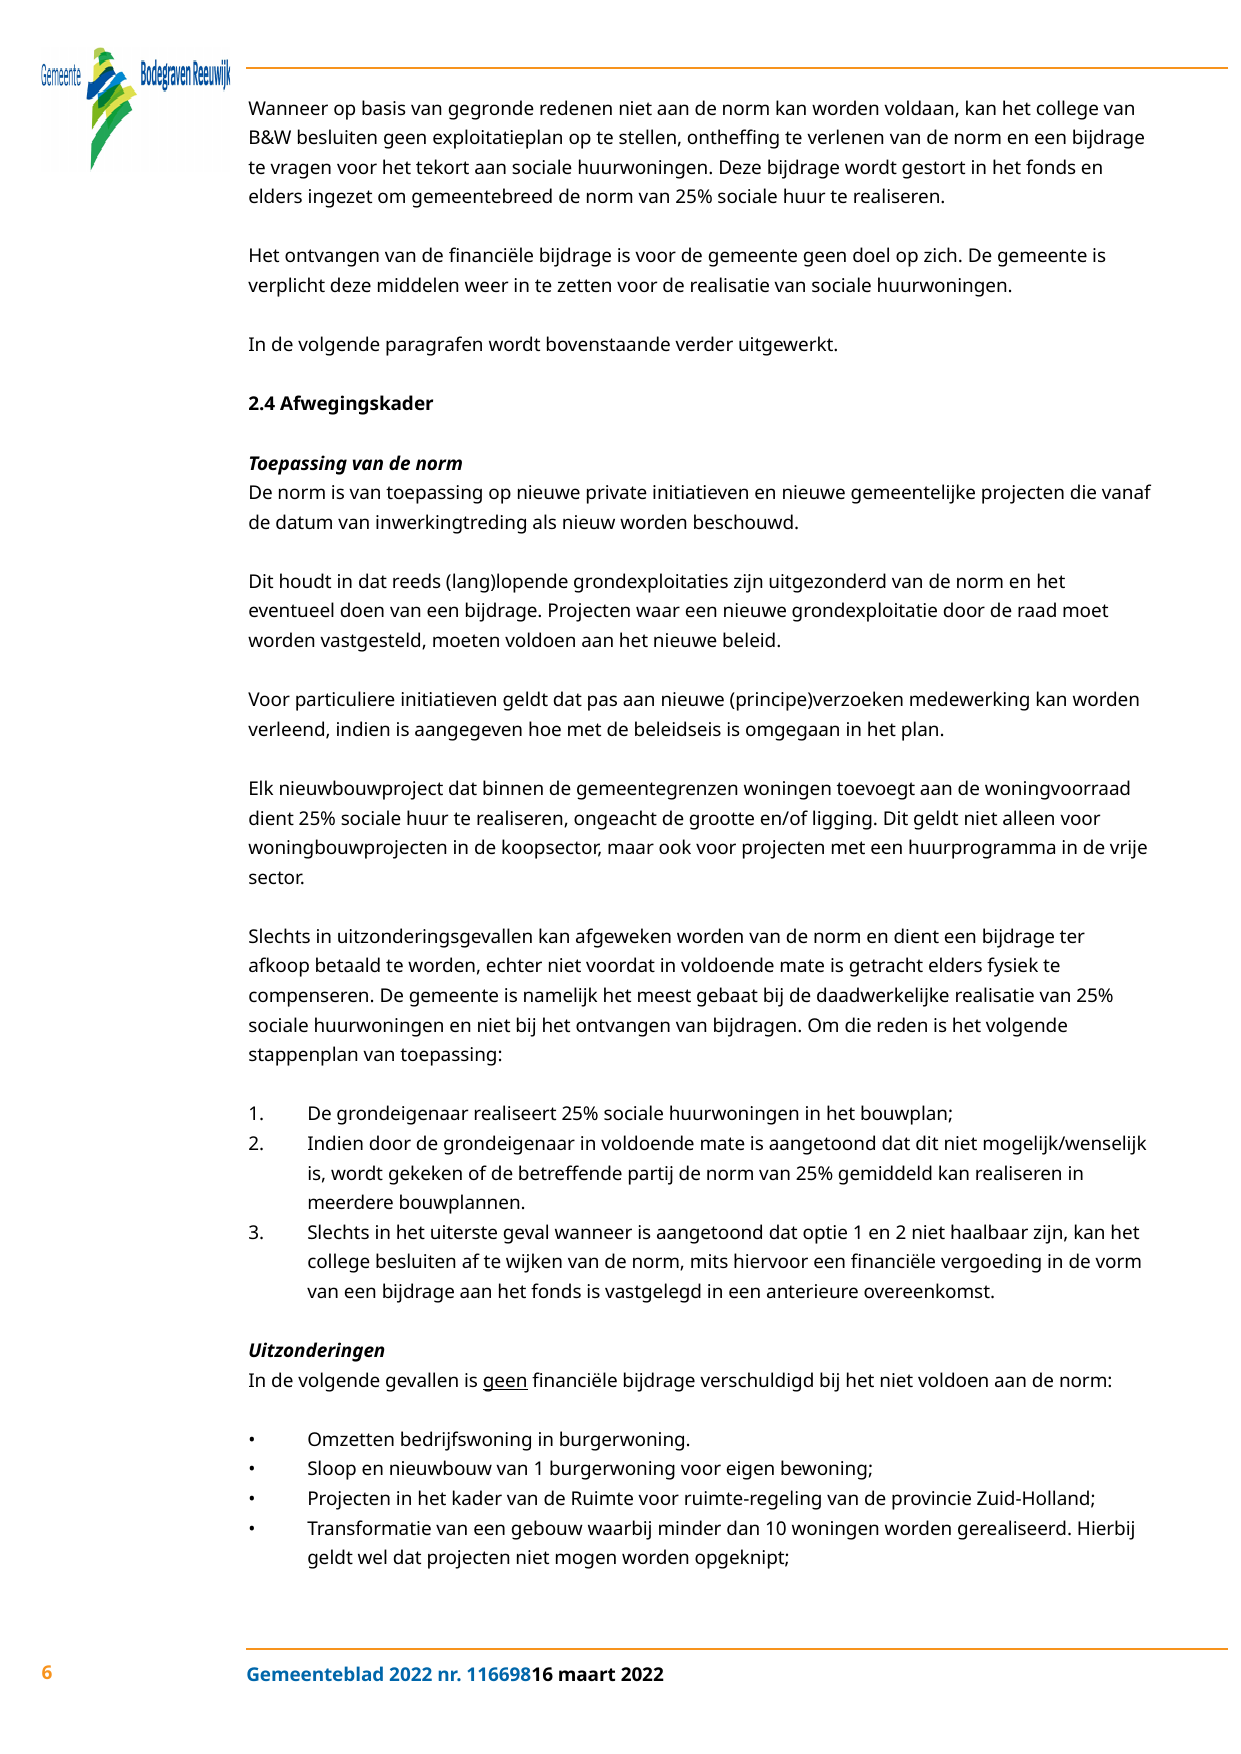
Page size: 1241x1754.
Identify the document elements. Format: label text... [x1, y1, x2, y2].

text In de volgende paragrafen wordt bovenstaande verder uitgewerkt. [248, 331, 1152, 357]
text In de volgende gevallen is geen financiële bijdrage verschuldigd bij het niet voldoen aan de norm: [248, 1367, 1152, 1393]
text 2.4 Afwegingskader [248, 391, 1152, 416]
list Indien door de grondeigenaar in voldoende mate is aangetoond dat dit niet mogelijk/wenselijk is, wordt gekeken of de betreffende partij de norm van 25% gemiddeld kan realiseren in meerdere bouwplannen. [248, 1130, 1152, 1215]
list De grondeigenaar realiseert 25% sociale huurwoningen in het bouwplan; [248, 1101, 1152, 1126]
list Sloop en nieuwbouw van 1 burgerwoning voor eigen bewoning; [248, 1456, 1152, 1481]
text Voor particuliere initiatieven geldt dat pas aan nieuwe (principe)verzoeken medewerking kan worden verleend, indien is aangegeven hoe met de beleidseis is omgegaan in het plan. [248, 686, 1152, 742]
text Het ontvangen van de financiële bijdrage is voor de gemeente geen doel op zich. De gemeente is verplicht deze middelen weer in te zetten voor de realisatie van sociale huurwoningen. [248, 243, 1152, 298]
text Slechts in uitzonderingsgevallen kan afgeweken worden van de norm en dient een bijdrage ter afkoop betaald te worden, echter niet voordat in voldoende mate is getracht elders fysiek te compenseren. De gemeente is namelijk het meest gebaat bij de daadwerkelijke realisatie van 25% sociale huurwoningen en niet bij het ontvangen van bijdragen. Om die reden is het volgende stappenplan van toepassing: [248, 923, 1152, 1067]
list Projecten in het kader van de Ruimte voor ruimte-regeling van de provincie Zuid-Holland; [248, 1485, 1152, 1511]
text Dit houdt in dat reeds (lang)lopende grondexploitaties zijn uitgezonderd van de norm en het eventueel doen van een bijdrage. Projecten waar een nieuwe grondexploitatie door de raad moet worden vastgesteld, moeten voldoen aan het nieuwe beleid. [248, 568, 1152, 653]
text Elk nieuwbouwproject dat binnen de gemeentegrenzen woningen toevoegt aan de woningvoorraad dient 25% sociale huur te realiseren, ongeacht de grootte en/of ligging. Dit geldt niet alleen voor woningbouwprojecten in de koopsector, maar ook voor projecten met een huurprogramma in de vrije sector. [248, 775, 1152, 890]
text Wanneer op basis van gegronde redenen niet aan de norm kan worden voldaan, kan het college van B&W besluiten geen exploitatieplan op te stellen, ontheffing te verlenen van de norm en een bijdrage te vragen voor het tekort aan sociale huurwoningen. Deze bijdrage wordt gestort in het fonds en elders ingezet om gemeentebreed de norm van 25% sociale huur te realiseren. [248, 95, 1152, 209]
list Omzetten bedrijfswoning in burgerwoning. [248, 1426, 1152, 1452]
text De norm is van toepassing op nieuwe private initiatieven en nieuwe gemeentelijke projecten die vanaf de datum van inwerkingtreding als nieuw worden beschouwd. [248, 479, 1152, 535]
list Transformatie van een gebouw waarbij minder dan 10 woningen worden gerealiseerd. Hierbij geldt wel dat projecten niet mogen worden opgeknipt; [248, 1515, 1152, 1570]
picture [41, 47, 231, 172]
text Toepassing van de norm [248, 450, 1152, 476]
text Uitzonderingen [248, 1337, 1152, 1363]
list Slechts in het uiterste geval wanneer is aangetoond dat optie 1 en 2 niet haalbaar zijn, kan het college besluiten af te wijken van de norm, mits hiervoor een financiële vergoeding in de vorm van een bijdrage aan het fonds is vastgelegd in een anterieure overeenkomst. [248, 1219, 1152, 1304]
